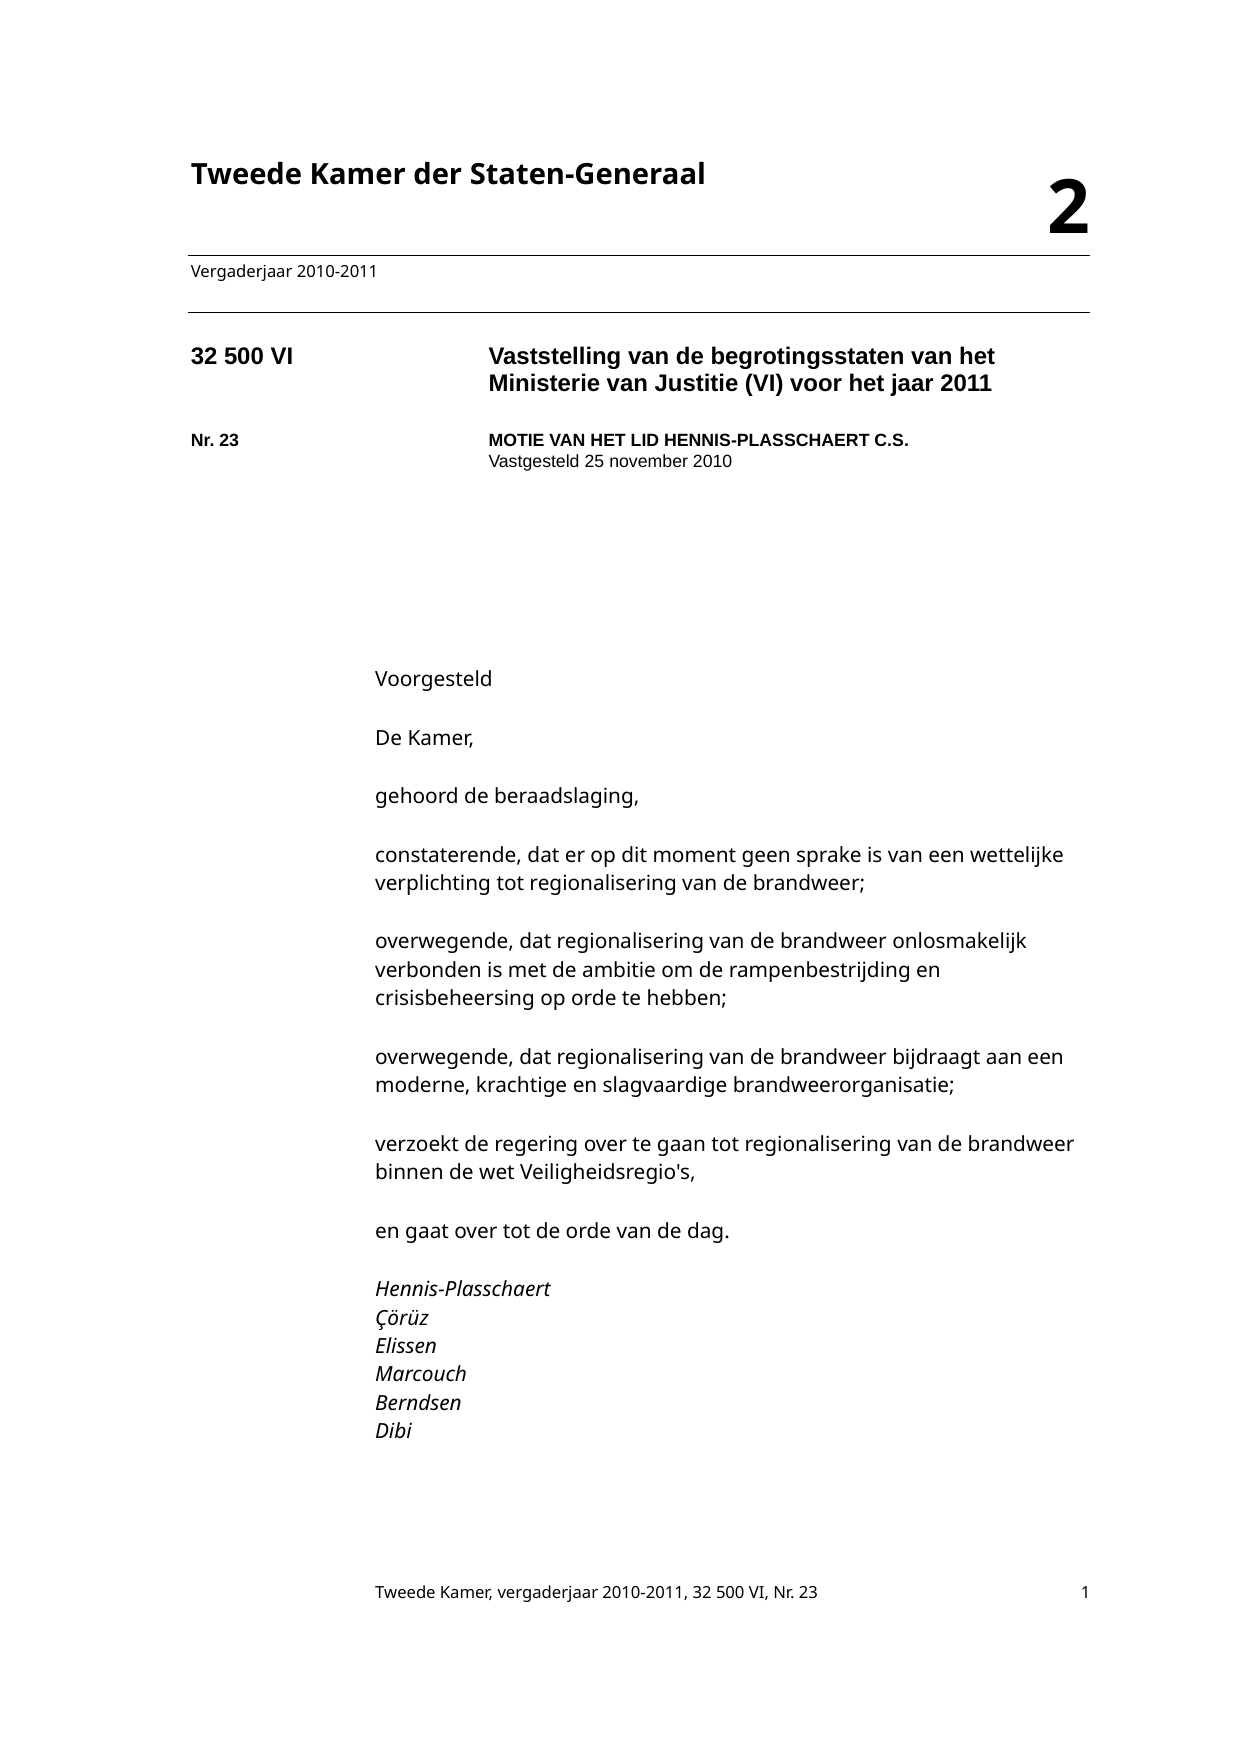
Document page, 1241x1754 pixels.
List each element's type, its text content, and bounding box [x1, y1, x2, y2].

text Marcouch [375, 1359, 1090, 1388]
table_cell Vaststelling van de begrotingsstaten van het Ministerie van Justitie (VI) voor het jaar 2011 [485, 339, 1090, 427]
text Voorgesteld [375, 664, 1090, 693]
table_cell [485, 256, 1090, 312]
text constaterende, dat er op dit moment geen sprake is van een wettelijke verplichting tot regionalisering van de brandweer; [375, 840, 1090, 897]
text Hennis-Plasschaert [375, 1274, 1090, 1303]
text Çörüz [375, 1303, 1090, 1331]
text De Kamer, [375, 723, 1090, 751]
table_cell Nr. 23 [188, 427, 485, 546]
table_cell 32 500 VI [188, 339, 485, 427]
table_header Tweede Kamer der Staten-Generaal [188, 150, 909, 255]
text gehoord de beraadslaging, [375, 781, 1090, 810]
table_header 2 [910, 150, 1090, 255]
text Elissen [375, 1331, 1090, 1359]
text Berndsen [375, 1388, 1090, 1416]
table_cell Vergaderjaar 2010-2011 [188, 256, 485, 312]
text verzoekt de regering over te gaan tot regionalisering van de brandweer binnen de wet Veiligheidsregio's, [375, 1129, 1090, 1186]
table_cell [485, 313, 1090, 339]
text en gaat over tot de orde van de dag. [375, 1216, 1090, 1244]
text overwegende, dat regionalisering van de brandweer bijdraagt aan een moderne, krachtige en slagvaardige brandweerorganisatie; [375, 1042, 1090, 1099]
text Dibi [375, 1416, 1090, 1445]
text overwegende, dat regionalisering van de brandweer onlosmakelijk verbonden is met de ambitie om de rampenbestrijding en crisisbeheersing op orde te hebben; [375, 927, 1090, 1012]
table_cell [188, 313, 485, 339]
table_cell MOTIE VAN HET LID HENNIS-PLASSCHAERT C.S. Vastgesteld 25 november 2010 [485, 427, 1090, 546]
